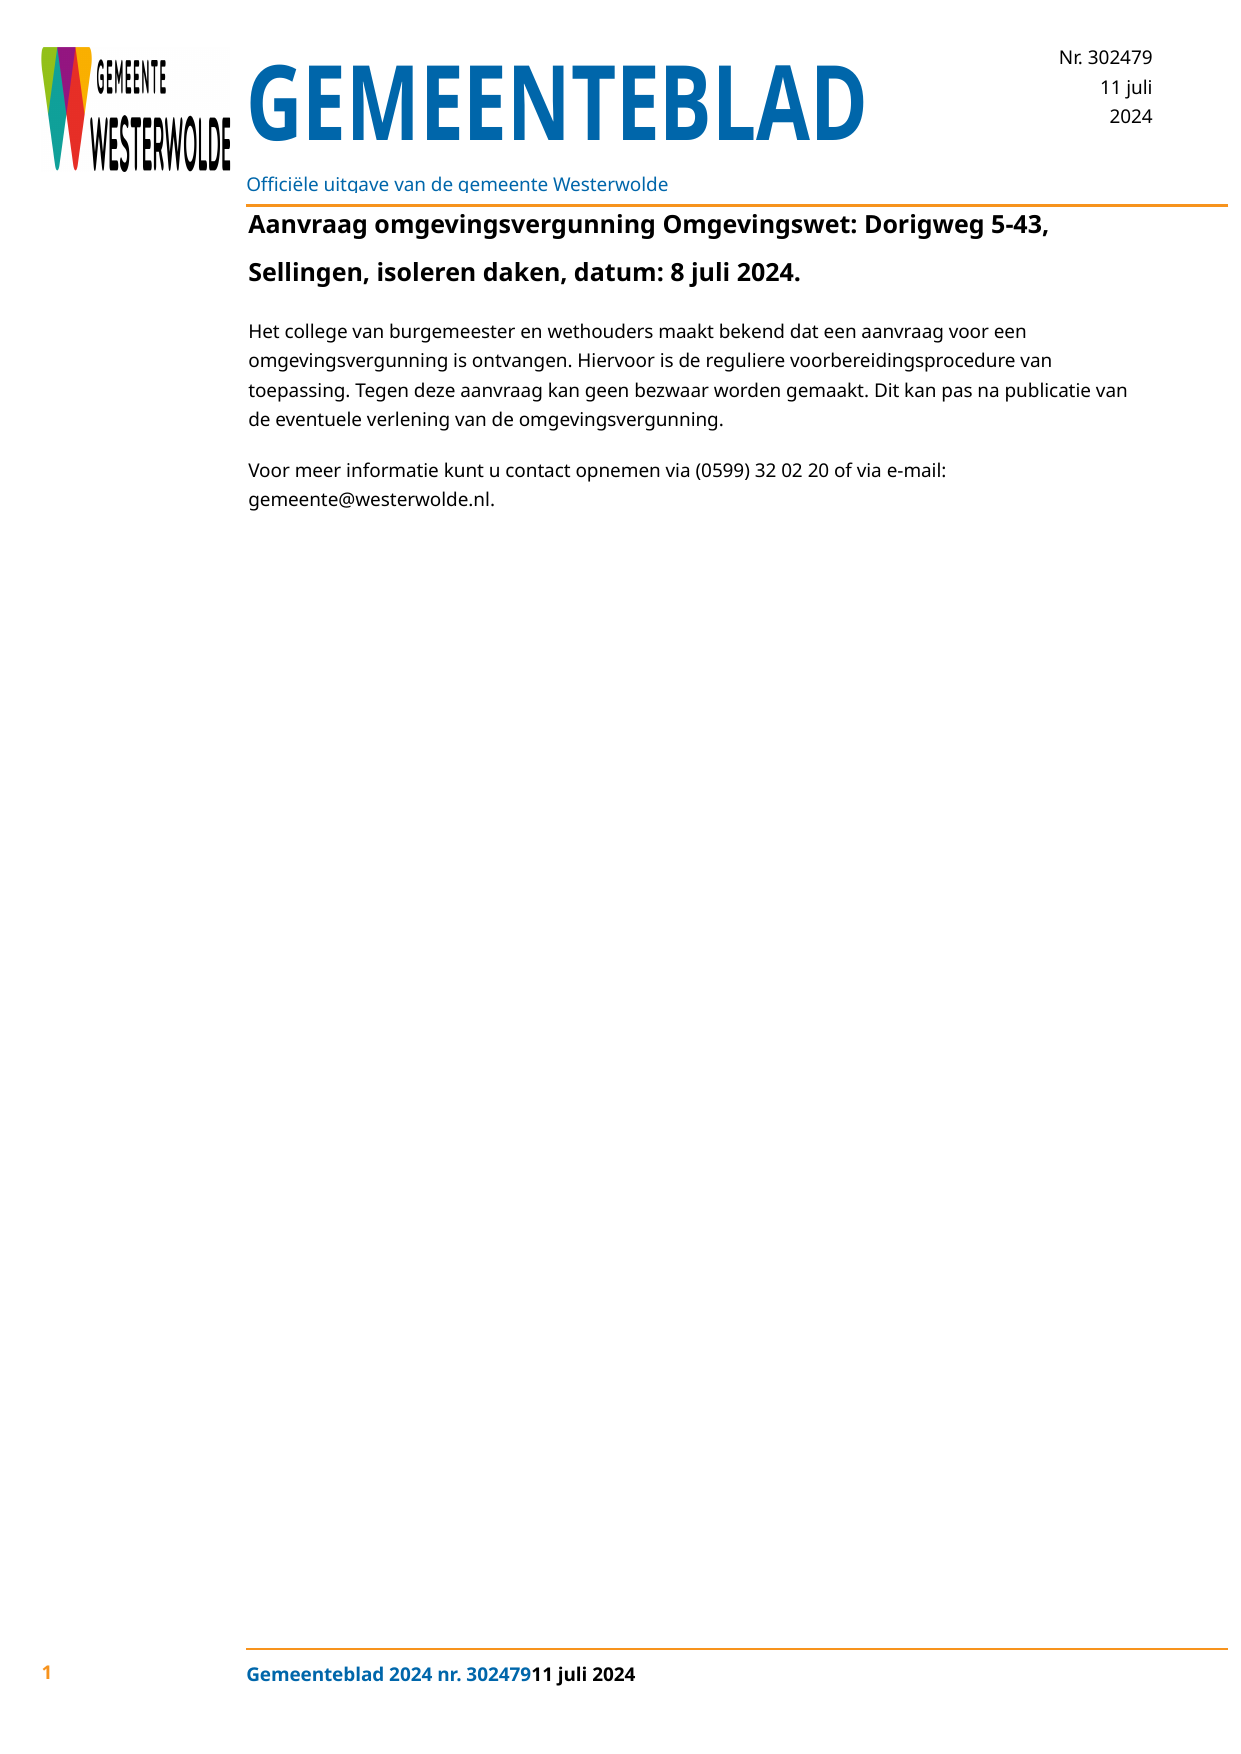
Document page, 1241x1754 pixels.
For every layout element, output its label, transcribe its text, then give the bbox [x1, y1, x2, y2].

text Het college van burgemeester en wethouders maakt bekend dat een aanvraag voor een omgevingsvergunning is ontvangen. Hiervoor is de reguliere voorbereidingsprocedure van toepassing. Tegen deze aanvraag kan geen bezwaar worden gemaakt. Dit kan pas na publicatie van de eventuele verlening van de omgevingsvergunning. [248, 318, 1152, 432]
text Aanvraag omgevingsvergunning Omgevingswet: Dorigweg 5-43, Sellingen, isoleren daken, datum: 8 juli 2024. [248, 207, 1152, 288]
picture [41, 47, 231, 172]
text Voor meer informatie kunt u contact opnemen via (0599) 32 02 20 of via e-mail: gemeente@westerwolde.nl. [248, 457, 1152, 512]
